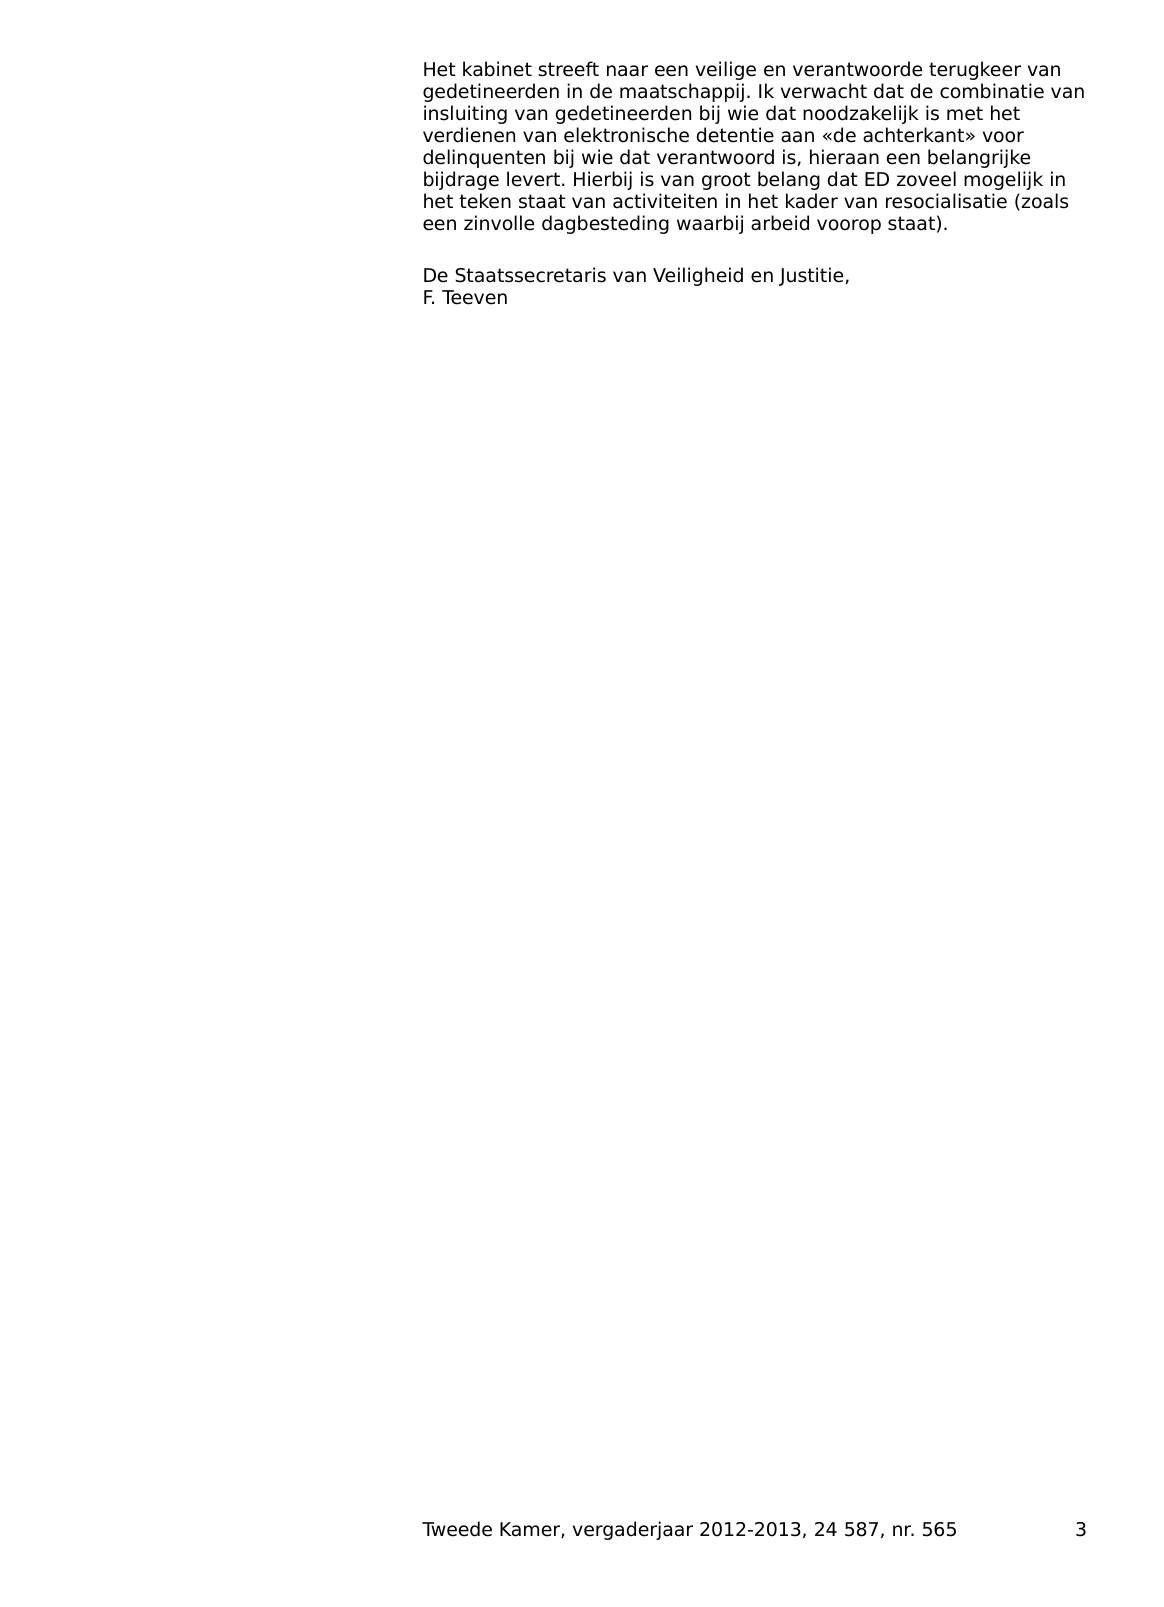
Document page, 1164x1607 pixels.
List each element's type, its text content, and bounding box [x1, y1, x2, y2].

text De Staatssecretaris van Veiligheid en Justitie, F. Teeven [422, 265, 1087, 309]
text Het kabinet streeft naar een veilige en verantwoorde terugkeer van gedetineerden in de maatschappij. Ik verwacht dat de combinatie van insluiting van gedetineerden bij wie dat noodzakelijk is met het verdienen van elektronische detentie aan «de achterkant» voor delinquenten bij wie dat verantwoord is, hieraan een belangrijke bijdrage levert. Hierbij is van groot belang dat ED zoveel mogelijk in het teken staat van activiteiten in het kader van resocialisatie (zoals een zinvolle dagbesteding waarbij arbeid voorop staat). [422, 59, 1087, 235]
